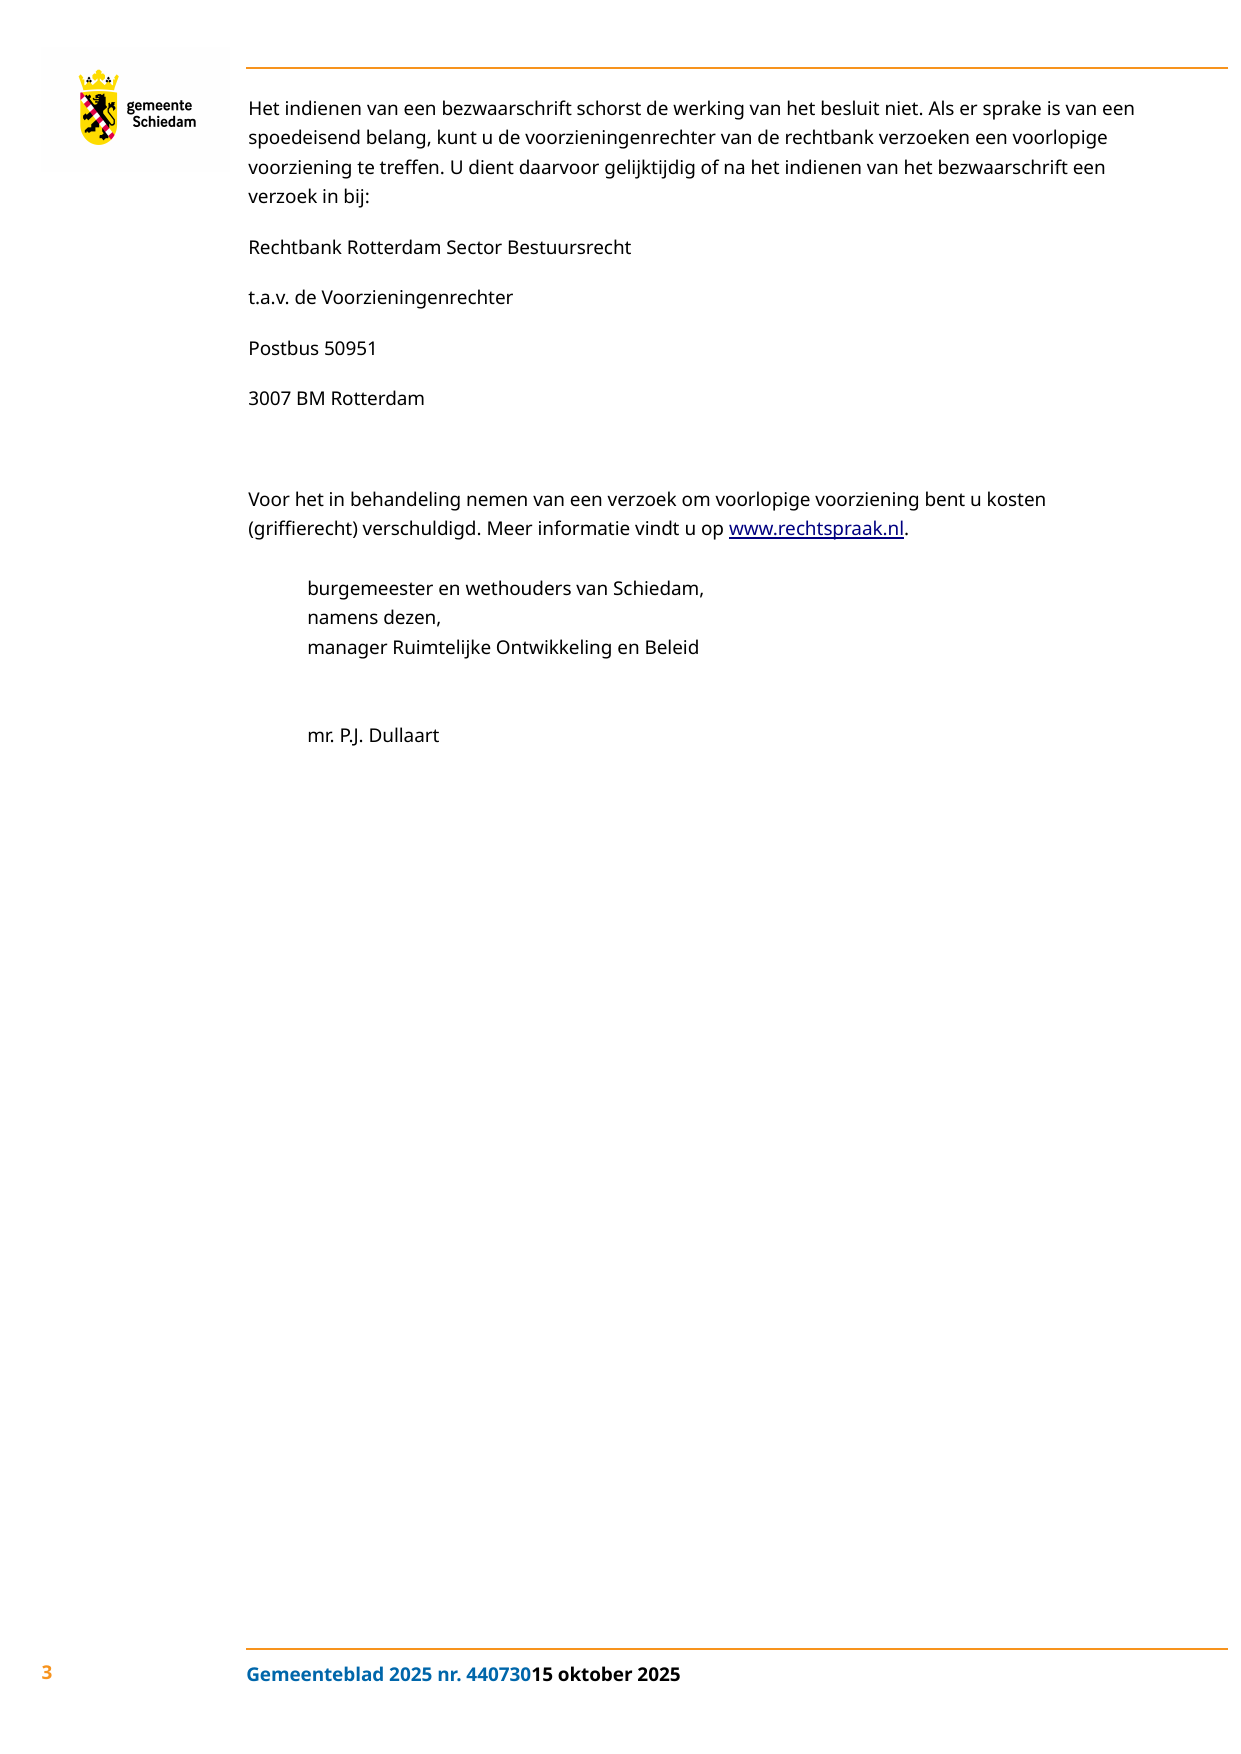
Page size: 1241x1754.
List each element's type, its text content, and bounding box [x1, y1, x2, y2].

picture [41, 47, 231, 172]
list namens dezen, [248, 604, 1152, 630]
text Voor het in behandeling nemen van een verzoek om voorlopige voorziening bent u kosten (griffierecht) verschuldigd. Meer informatie vindt u op www.rechtspraak.nl. [248, 486, 1152, 541]
text 3007 BM Rotterdam [248, 385, 1152, 411]
list burgemeester en wethouders van Schiedam, [248, 575, 1152, 601]
list manager Ruimtelijke Ontwikkeling en Beleid [248, 634, 1152, 660]
text Postbus 50951 [248, 335, 1152, 361]
text Het indienen van een bezwaarschrift schorst de werking van het besluit niet. Als er sprake is van een spoedeisend belang, kunt u de voorzieningenrechter van de rechtbank verzoeken een voorlopige voorziening te treffen. U dient daarvoor gelijktijdig of na het indienen van het bezwaarschrift een verzoek in bij: [248, 95, 1152, 209]
text t.a.v. de Voorzieningenrechter [248, 284, 1152, 310]
text Rechtbank Rotterdam Sector Bestuursrecht [248, 234, 1152, 260]
list mr. P.J. Dullaart [248, 723, 1152, 748]
